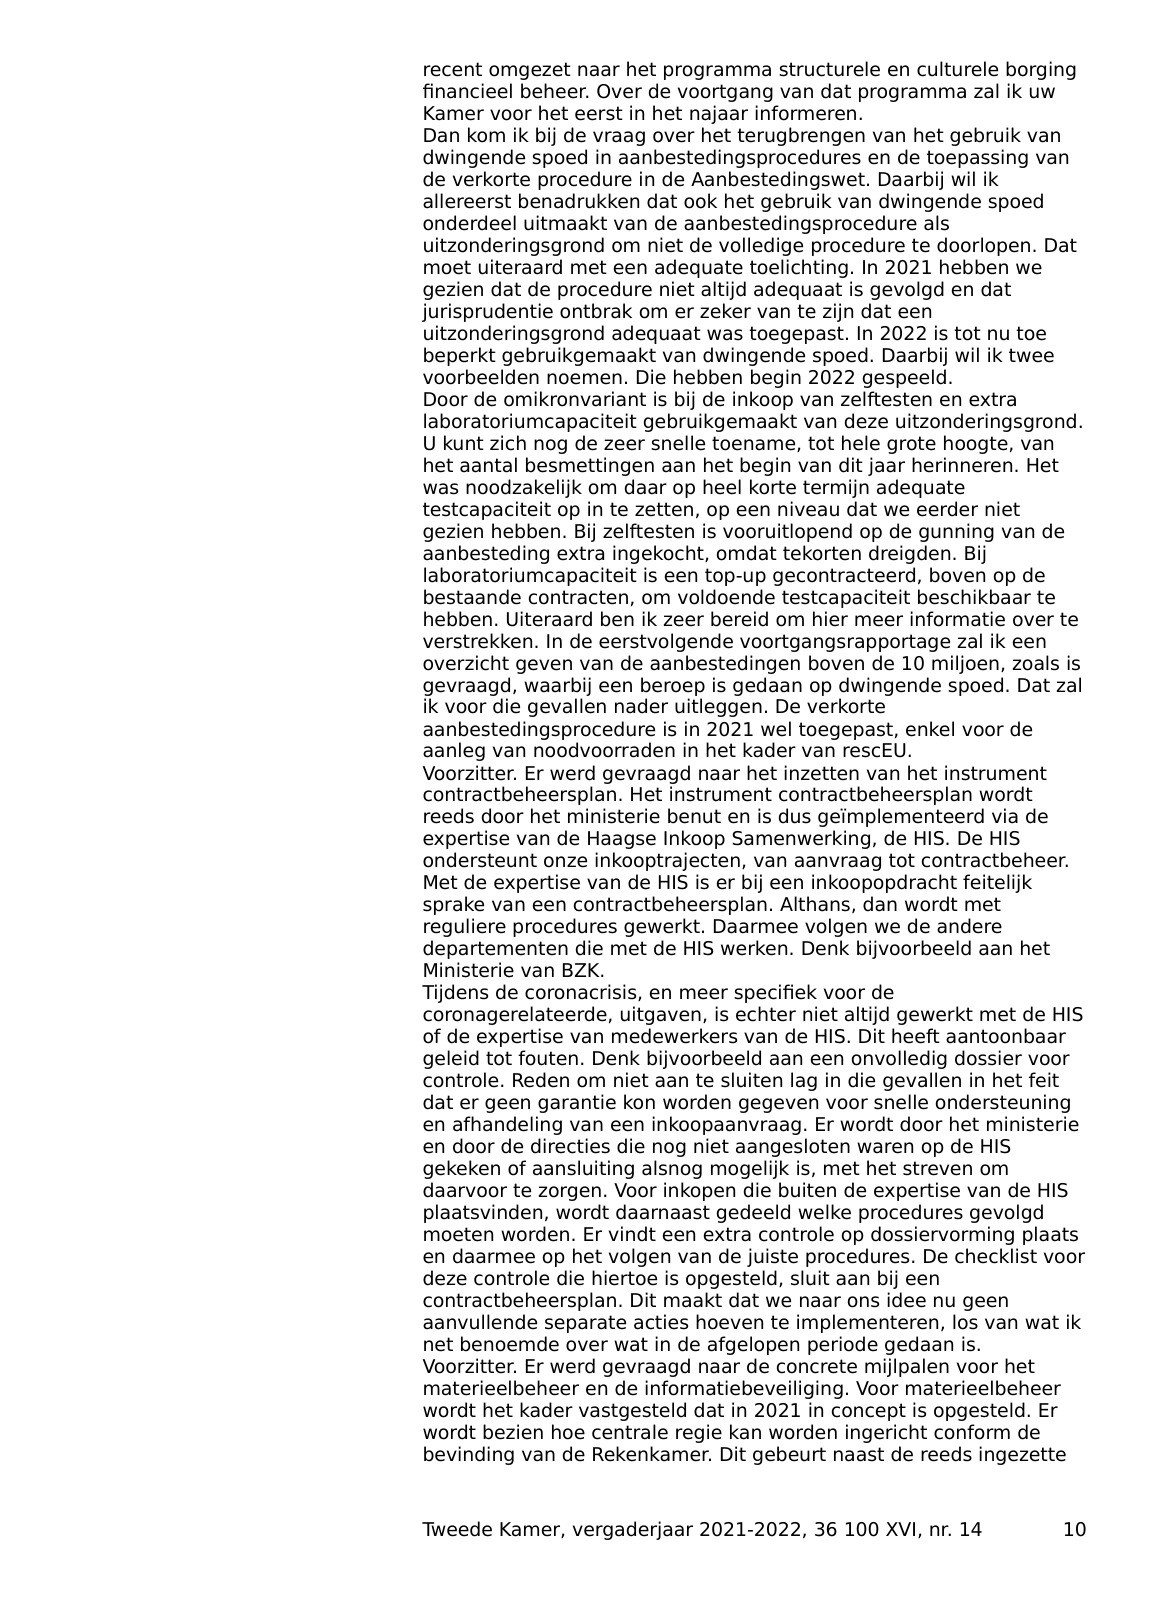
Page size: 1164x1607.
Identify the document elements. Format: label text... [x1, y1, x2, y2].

text Tijdens de coronacrisis, en meer specifiek voor de coronagerelateerde, uitgaven, is echter niet altijd gewerkt met de HIS of de expertise van medewerkers van de HIS. Dit heeft aantoonbaar geleid tot fouten. Denk bijvoorbeeld aan een onvolledig dossier voor controle. Reden om niet aan te sluiten lag in die gevallen in het feit dat er geen garantie kon worden gegeven voor snelle ondersteuning en afhandeling van een inkoopaanvraag. Er wordt door het ministerie en door de directies die nog niet aangesloten waren op de HIS gekeken of aansluiting alsnog mogelijk is, met het streven om daarvoor te zorgen. Voor inkopen die buiten de expertise van de HIS plaatsvinden, wordt daarnaast gedeeld welke procedures gevolgd moeten worden. Er vindt een extra controle op dossiervorming plaats en daarmee op het volgen van de juiste procedures. De checklist voor deze controle die hiertoe is opgesteld, sluit aan bij een contractbeheersplan. Dit maakt dat we naar ons idee nu geen aanvullende separate acties hoeven te implementeren, los van wat ik net benoemde over wat in de afgelopen periode gedaan is. [422, 982, 1087, 1356]
text recent omgezet naar het programma structurele en culturele borging financieel beheer. Over de voortgang van dat programma zal ik uw Kamer voor het eerst in het najaar informeren. [422, 59, 1087, 125]
text Dan kom ik bij de vraag over het terugbrengen van het gebruik van dwingende spoed in aanbestedingsprocedures en de toepassing van de verkorte procedure in de Aanbestedingswet. Daarbij wil ik allereerst benadrukken dat ook het gebruik van dwingende spoed onderdeel uitmaakt van de aanbestedingsprocedure als uitzonderingsgrond om niet de volledige procedure te doorlopen. Dat moet uiteraard met een adequate toelichting. In 2021 hebben we gezien dat de procedure niet altijd adequaat is gevolgd en dat jurisprudentie ontbrak om er zeker van te zijn dat een uitzonderingsgrond adequaat was toegepast. In 2022 is tot nu toe beperkt gebruikgemaakt van dwingende spoed. Daarbij wil ik twee voorbeelden noemen. Die hebben begin 2022 gespeeld. [422, 125, 1087, 389]
text Voorzitter. Er werd gevraagd naar de concrete mijlpalen voor het materieelbeheer en de informatiebeveiliging. Voor materieelbeheer wordt het kader vastgesteld dat in 2021 in concept is opgesteld. Er wordt bezien hoe centrale regie kan worden ingericht conform de bevinding van de Rekenkamer. Dit gebeurt naast de reeds ingezette [422, 1356, 1087, 1466]
text Door de omikronvariant is bij de inkoop van zelftesten en extra laboratoriumcapaciteit gebruikgemaakt van deze uitzonderingsgrond. U kunt zich nog de zeer snelle toename, tot hele grote hoogte, van het aantal besmettingen aan het begin van dit jaar herinneren. Het was noodzakelijk om daar op heel korte termijn adequate testcapaciteit op in te zetten, op een niveau dat we eerder niet gezien hebben. Bij zelftesten is vooruitlopend op de gunning van de aanbesteding extra ingekocht, omdat tekorten dreigden. Bij laboratoriumcapaciteit is een top-up gecontracteerd, boven op de bestaande contracten, om voldoende testcapaciteit beschikbaar te hebben. Uiteraard ben ik zeer bereid om hier meer informatie over te verstrekken. In de eerstvolgende voortgangsrapportage zal ik een overzicht geven van de aanbestedingen boven de 10 miljoen, zoals is gevraagd, waarbij een beroep is gedaan op dwingende spoed. Dat zal ik voor die gevallen nader uitleggen. De verkorte aanbestedingsprocedure is in 2021 wel toegepast, enkel voor de aanleg van noodvoorraden in het kader van rescEU. [422, 389, 1087, 762]
text Voorzitter. Er werd gevraagd naar het inzetten van het instrument contractbeheersplan. Het instrument contractbeheersplan wordt reeds door het ministerie benut en is dus geïmplementeerd via de expertise van de Haagse Inkoop Samenwerking, de HIS. De HIS ondersteunt onze inkooptrajecten, van aanvraag tot contractbeheer. Met de expertise van de HIS is er bij een inkoopopdracht feitelijk sprake van een contractbeheersplan. Althans, dan wordt met reguliere procedures gewerkt. Daarmee volgen we de andere departementen die met de HIS werken. Denk bijvoorbeeld aan het Ministerie van BZK. [422, 762, 1087, 982]
